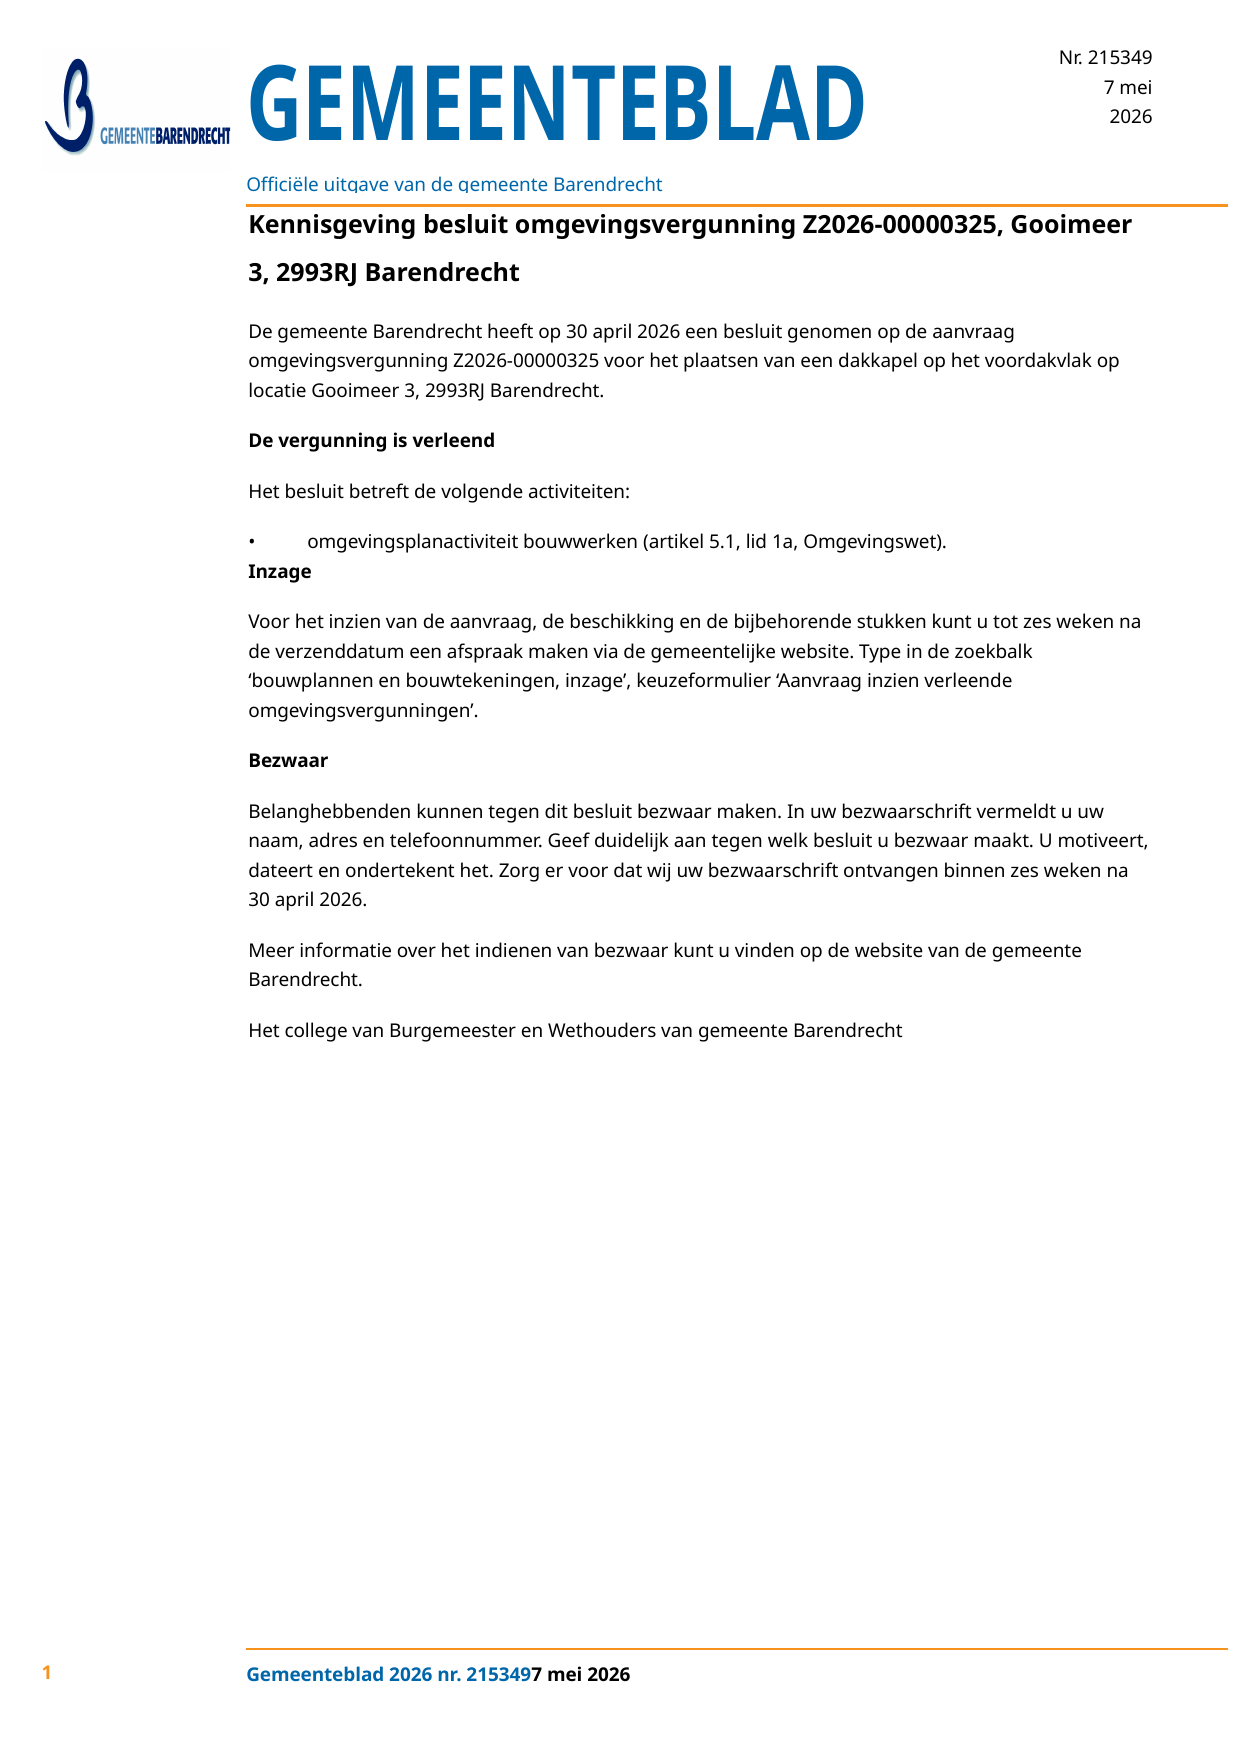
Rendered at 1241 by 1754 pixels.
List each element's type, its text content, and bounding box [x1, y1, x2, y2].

text Bezwaar [248, 747, 1152, 773]
text Belanghebbenden kunnen tegen dit besluit bezwaar maken. In uw bezwaarschrift vermeldt u uw naam, adres en telefoonnummer. Geef duidelijk aan tegen welk besluit u bezwaar maakt. U motiveert, dateert en ondertekent het. Zorg er voor dat wij uw bezwaarschrift ontvangen binnen zes weken na 30 april 2026. [248, 798, 1152, 912]
picture [41, 47, 231, 172]
text Het besluit betreft de volgende activiteiten: [248, 478, 1152, 504]
list omgevingsplanactiviteit bouwwerken (artikel 5.1, lid 1a, Omgevingswet). [248, 528, 1152, 554]
text De vergunning is verleend [248, 427, 1152, 453]
text Voor het inzien van de aanvraag, de beschikking en de bijbehorende stukken kunt u tot zes weken na de verzenddatum een afspraak maken via de gemeentelijke website. Type in de zoekbalk ‘bouwplannen en bouwtekeningen, inzage’, keuzeformulier ‘Aanvraag inzien verleende omgevingsvergunningen’. [248, 608, 1152, 723]
text Kennisgeving besluit omgevingsvergunning Z2026-00000325, Gooimeer 3, 2993RJ Barendrecht [248, 207, 1152, 288]
text Inzage [248, 558, 1152, 584]
text Meer informatie over het indienen van bezwaar kunt u vinden op de website van de gemeente Barendrecht. [248, 937, 1152, 992]
text Het college van Burgemeester en Wethouders van gemeente Barendrecht [248, 1017, 1152, 1043]
text De gemeente Barendrecht heeft op 30 april 2026 een besluit genomen op de aanvraag omgevingsvergunning Z2026-00000325 voor het plaatsen van een dakkapel op het voordakvlak op locatie Gooimeer 3, 2993RJ Barendrecht. [248, 318, 1152, 403]
